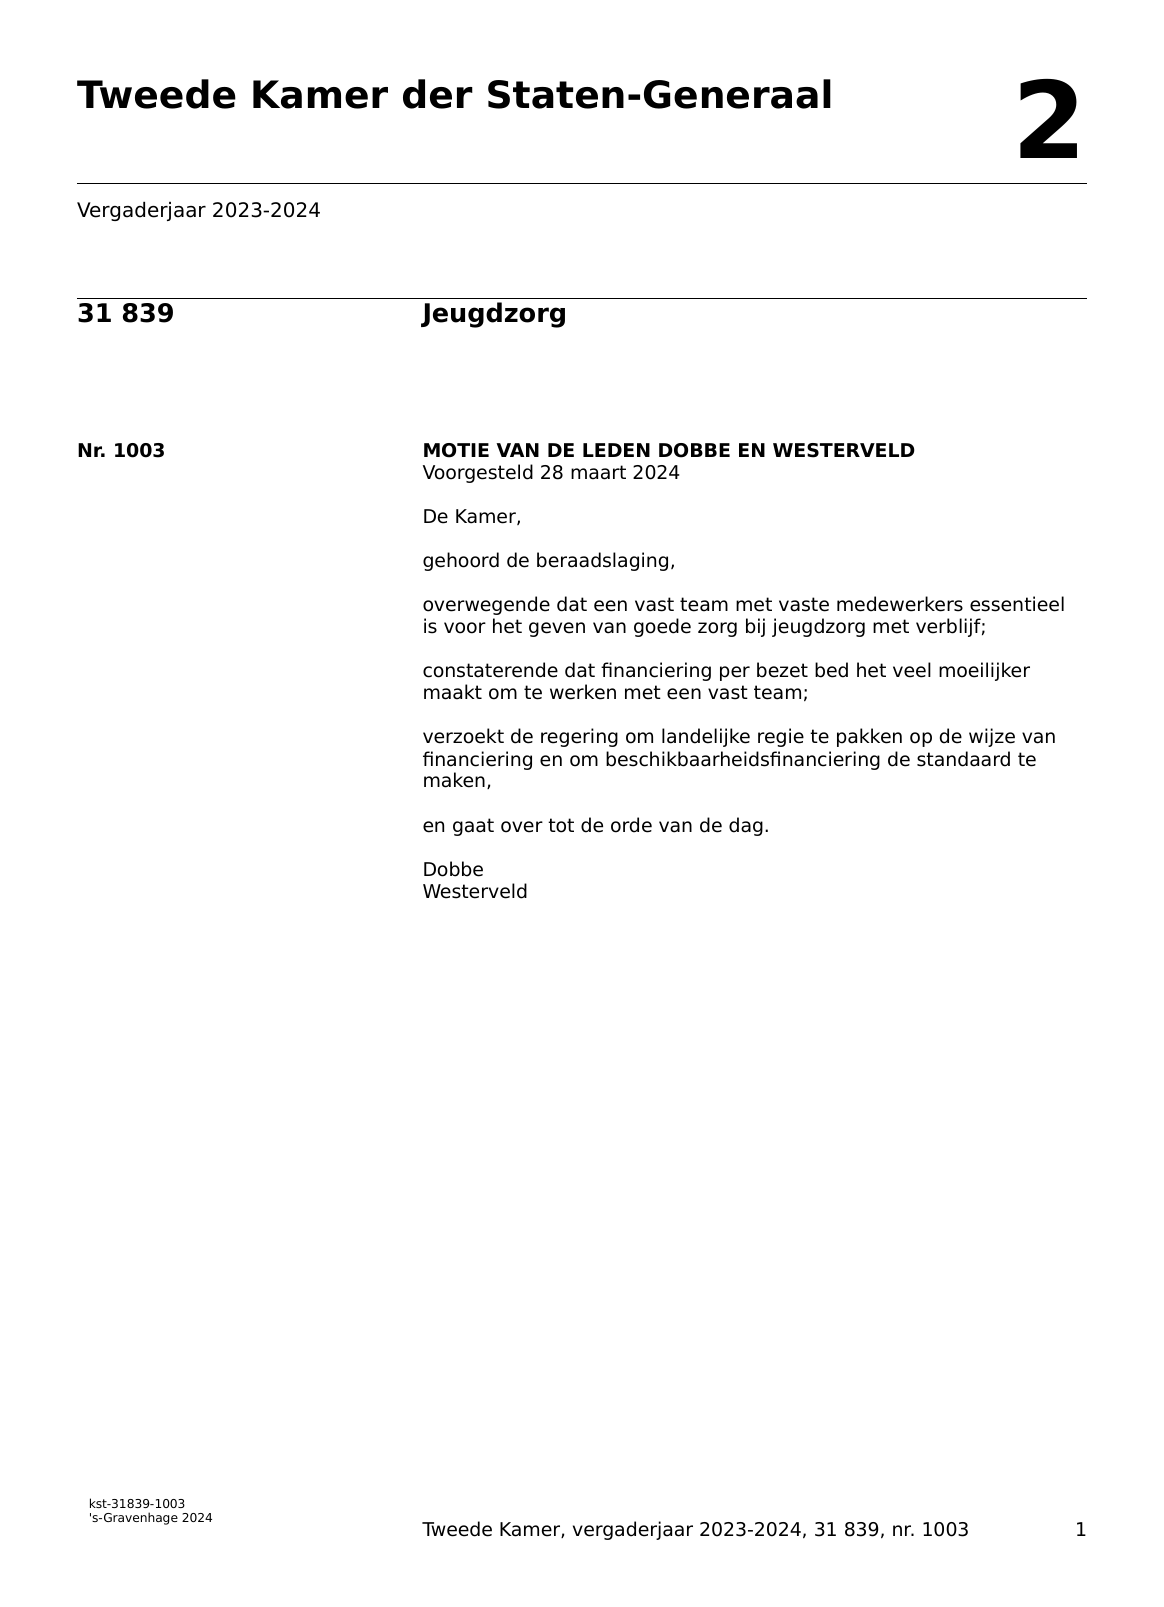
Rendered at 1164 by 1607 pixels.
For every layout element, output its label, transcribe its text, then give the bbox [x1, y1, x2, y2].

text De Kamer, [422, 506, 1087, 528]
table_header 2 [886, 59, 1087, 183]
table_cell Vergaderjaar 2023-2024 [77, 184, 1087, 298]
text kst-31839-1003 [88, 1497, 323, 1511]
text en gaat over tot de orde van de dag. [422, 814, 1087, 837]
text Voorgesteld 28 maart 2024 [422, 462, 1087, 484]
text Westerveld [422, 881, 1087, 903]
text 's-Gravenhage 2024 [88, 1511, 323, 1525]
subtitle Nr. 1003 MOTIE VAN DE LEDEN DOBBE EN WESTERVELD [77, 440, 1087, 462]
text overwegende dat een vast team met vaste medewerkers essentieel is voor het geven van goede zorg bij jeugdzorg met verblijf; [422, 594, 1087, 638]
subtitle 31 839 Jeugdzorg [77, 299, 1087, 329]
text Dobbe [422, 859, 1087, 881]
text verzoekt de regering om landelijke regie te pakken op de wijze van financiering en om beschikbaarheidsfinanciering de standaard te maken, [422, 726, 1087, 792]
table_header Tweede Kamer der Staten-Generaal [77, 59, 886, 183]
text constaterende dat financiering per bezet bed het veel moeilijker maakt om te werken met een vast team; [422, 660, 1087, 704]
text gehoord de beraadslaging, [422, 550, 1087, 572]
